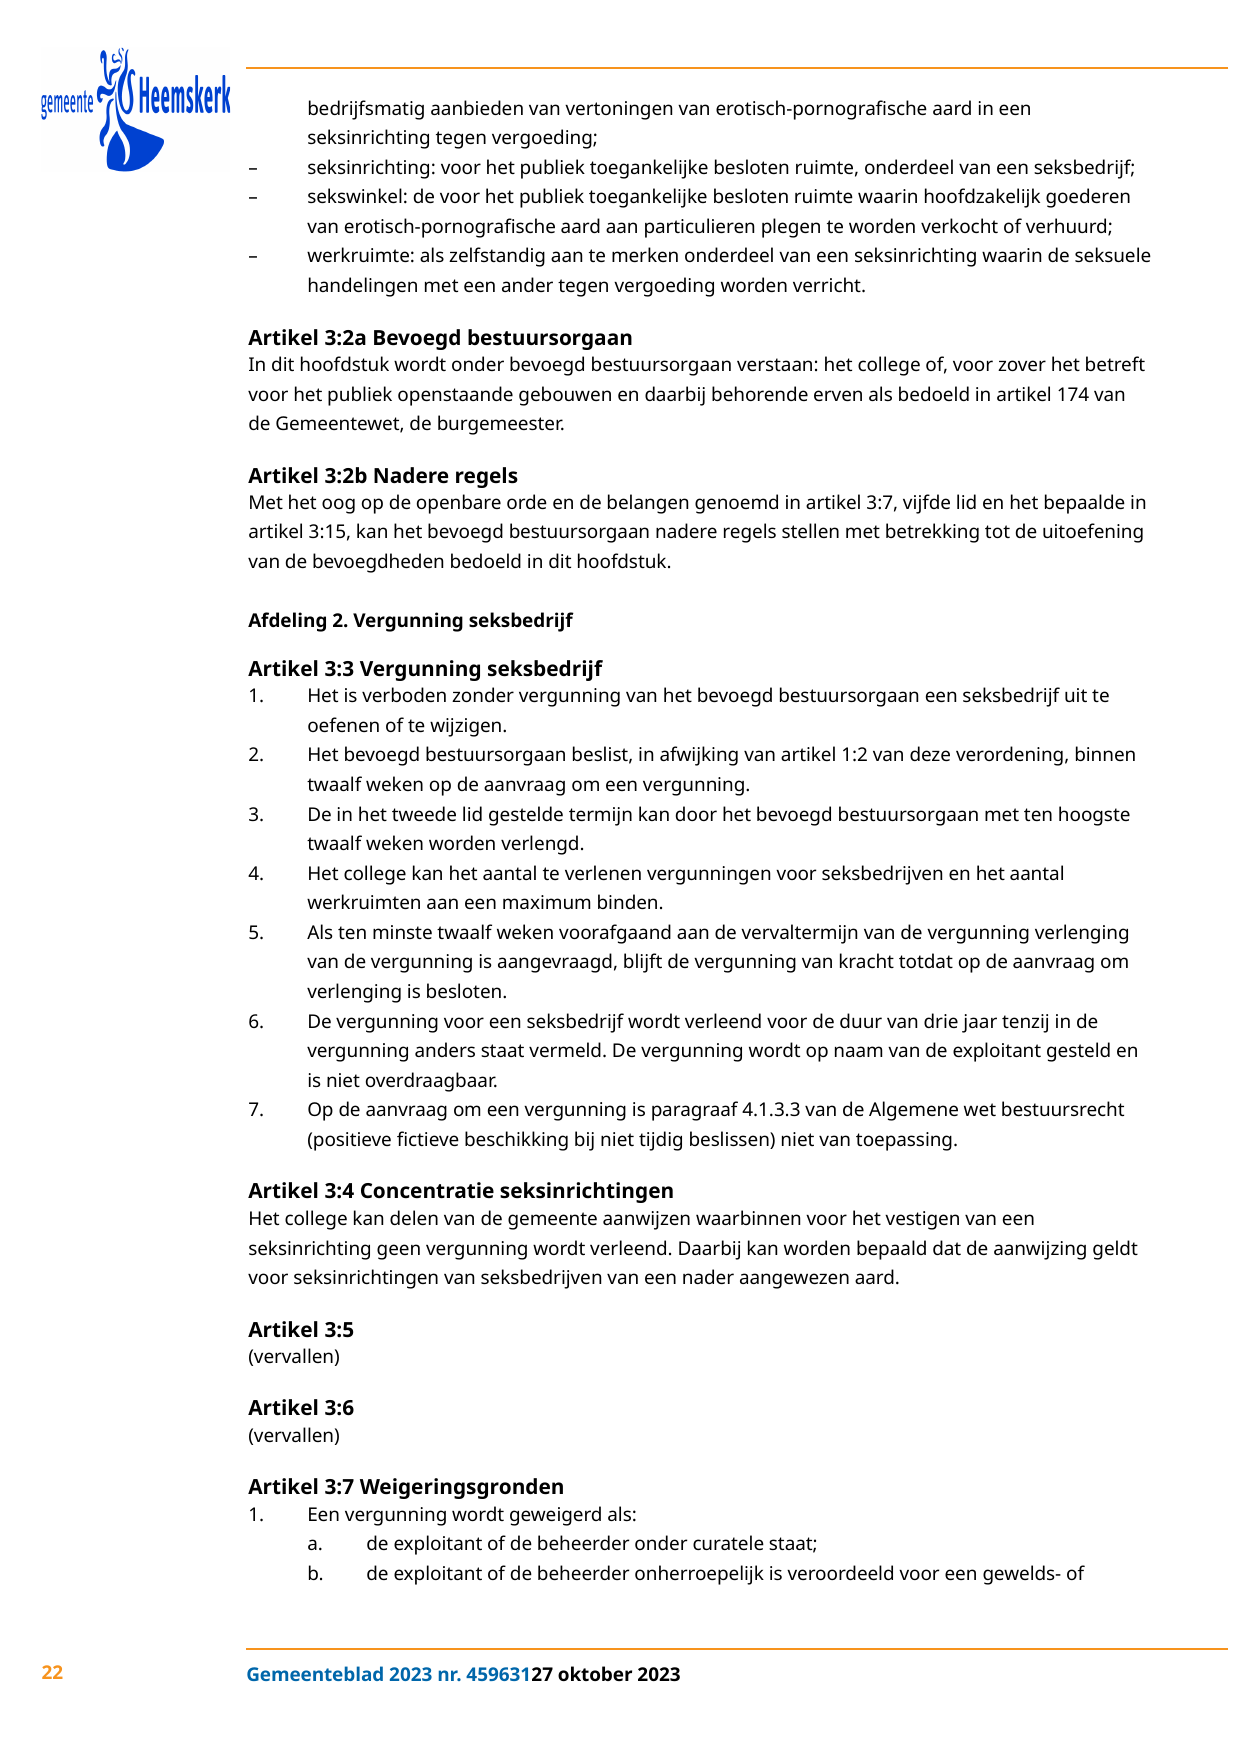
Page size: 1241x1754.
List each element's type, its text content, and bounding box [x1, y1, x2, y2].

list bedrijfsmatig aanbieden van vertoningen van erotisch-pornografische aard in een seksinrichting tegen vergoeding; [248, 95, 1152, 150]
list Op de aanvraag om een vergunning is paragraaf 4.1.3.3 van de Algemene wet bestuursrecht (positieve fictieve beschikking bij niet tijdig beslissen) niet van toepassing. [248, 1097, 1152, 1152]
text Artikel 3:2b Nadere regels [248, 461, 1152, 489]
list de exploitant of de beheerder onherroepelijk is veroordeeld voor een gewelds- of [307, 1560, 1152, 1586]
text Artikel 3:4 Concentratie seksinrichtingen [248, 1177, 1152, 1205]
text Artikel 3:2a Bevoegd bestuursorgaan [248, 323, 1152, 351]
list Het college kan het aantal te verlenen vergunningen voor seksbedrijven en het aantal werkruimten aan een maximum binden. [248, 860, 1152, 915]
text Het college kan delen van de gemeente aanwijzen waarbinnen voor het vestigen van een seksinrichting geen vergunning wordt verleend. Daarbij kan worden bepaald dat de aanwijzing geldt voor seksinrichtingen van seksbedrijven van een nader aangewezen aard. [248, 1205, 1152, 1290]
list werkruimte: als zelfstandig aan te merken onderdeel van een seksinrichting waarin de seksuele handelingen met een ander tegen vergoeding worden verricht. [248, 243, 1152, 298]
text Met het oog op de openbare orde en de belangen genoemd in artikel 3:7, vijfde lid en het bepaalde in artikel 3:15, kan het bevoegd bestuursorgaan nadere regels stellen met betrekking tot de uitoefening van de bevoegdheden bedoeld in dit hoofdstuk. [248, 489, 1152, 574]
list seksinrichting: voor het publiek toegankelijke besloten ruimte, onderdeel van een seksbedrijf; [248, 154, 1152, 180]
list De in het tweede lid gestelde termijn kan door het bevoegd bestuursorgaan met ten hoogste twaalf weken worden verlengd. [248, 801, 1152, 856]
text (vervallen) [248, 1422, 1152, 1448]
list Het bevoegd bestuursorgaan beslist, in afwijking van artikel 1:2 van deze verordening, binnen twaalf weken op de aanvraag om een vergunning. [248, 742, 1152, 797]
text (vervallen) [248, 1343, 1152, 1369]
picture [41, 47, 231, 172]
text Artikel 3:6 [248, 1393, 1152, 1422]
text Artikel 3:5 [248, 1315, 1152, 1343]
list Het is verboden zonder vergunning van het bevoegd bestuursorgaan een seksbedrijf uit te oefenen of te wijzigen. [248, 682, 1152, 738]
list De vergunning voor een seksbedrijf wordt verleend voor de duur van drie jaar tenzij in de vergunning anders staat vermeld. De vergunning wordt op naam van de exploitant gesteld en is niet overdraagbaar. [248, 1008, 1152, 1093]
list Een vergunning wordt geweigerd als: [248, 1501, 1152, 1527]
text Artikel 3:7 Weigeringsgronden [248, 1472, 1152, 1501]
text Artikel 3:3 Vergunning seksbedrijf [248, 654, 1152, 682]
text In dit hoofdstuk wordt onder bevoegd bestuursorgaan verstaan: het college of, voor zover het betreft voor het publiek openstaande gebouwen en daarbij behorende erven als bedoeld in artikel 174 van de Gemeentewet, de burgemeester. [248, 351, 1152, 436]
list de exploitant of de beheerder onder curatele staat; [307, 1530, 1152, 1556]
list Als ten minste twaalf weken voorafgaand aan de vervaltermijn van de vergunning verlenging van de vergunning is aangevraagd, blijft de vergunning van kracht totdat op de aanvraag om verlenging is besloten. [248, 919, 1152, 1004]
list sekswinkel: de voor het publiek toegankelijke besloten ruimte waarin hoofdzakelijk goederen van erotisch-pornografische aard aan particulieren plegen te worden verkocht of verhuurd; [248, 183, 1152, 239]
text Afdeling 2. Vergunning seksbedrijf [248, 607, 1152, 633]
